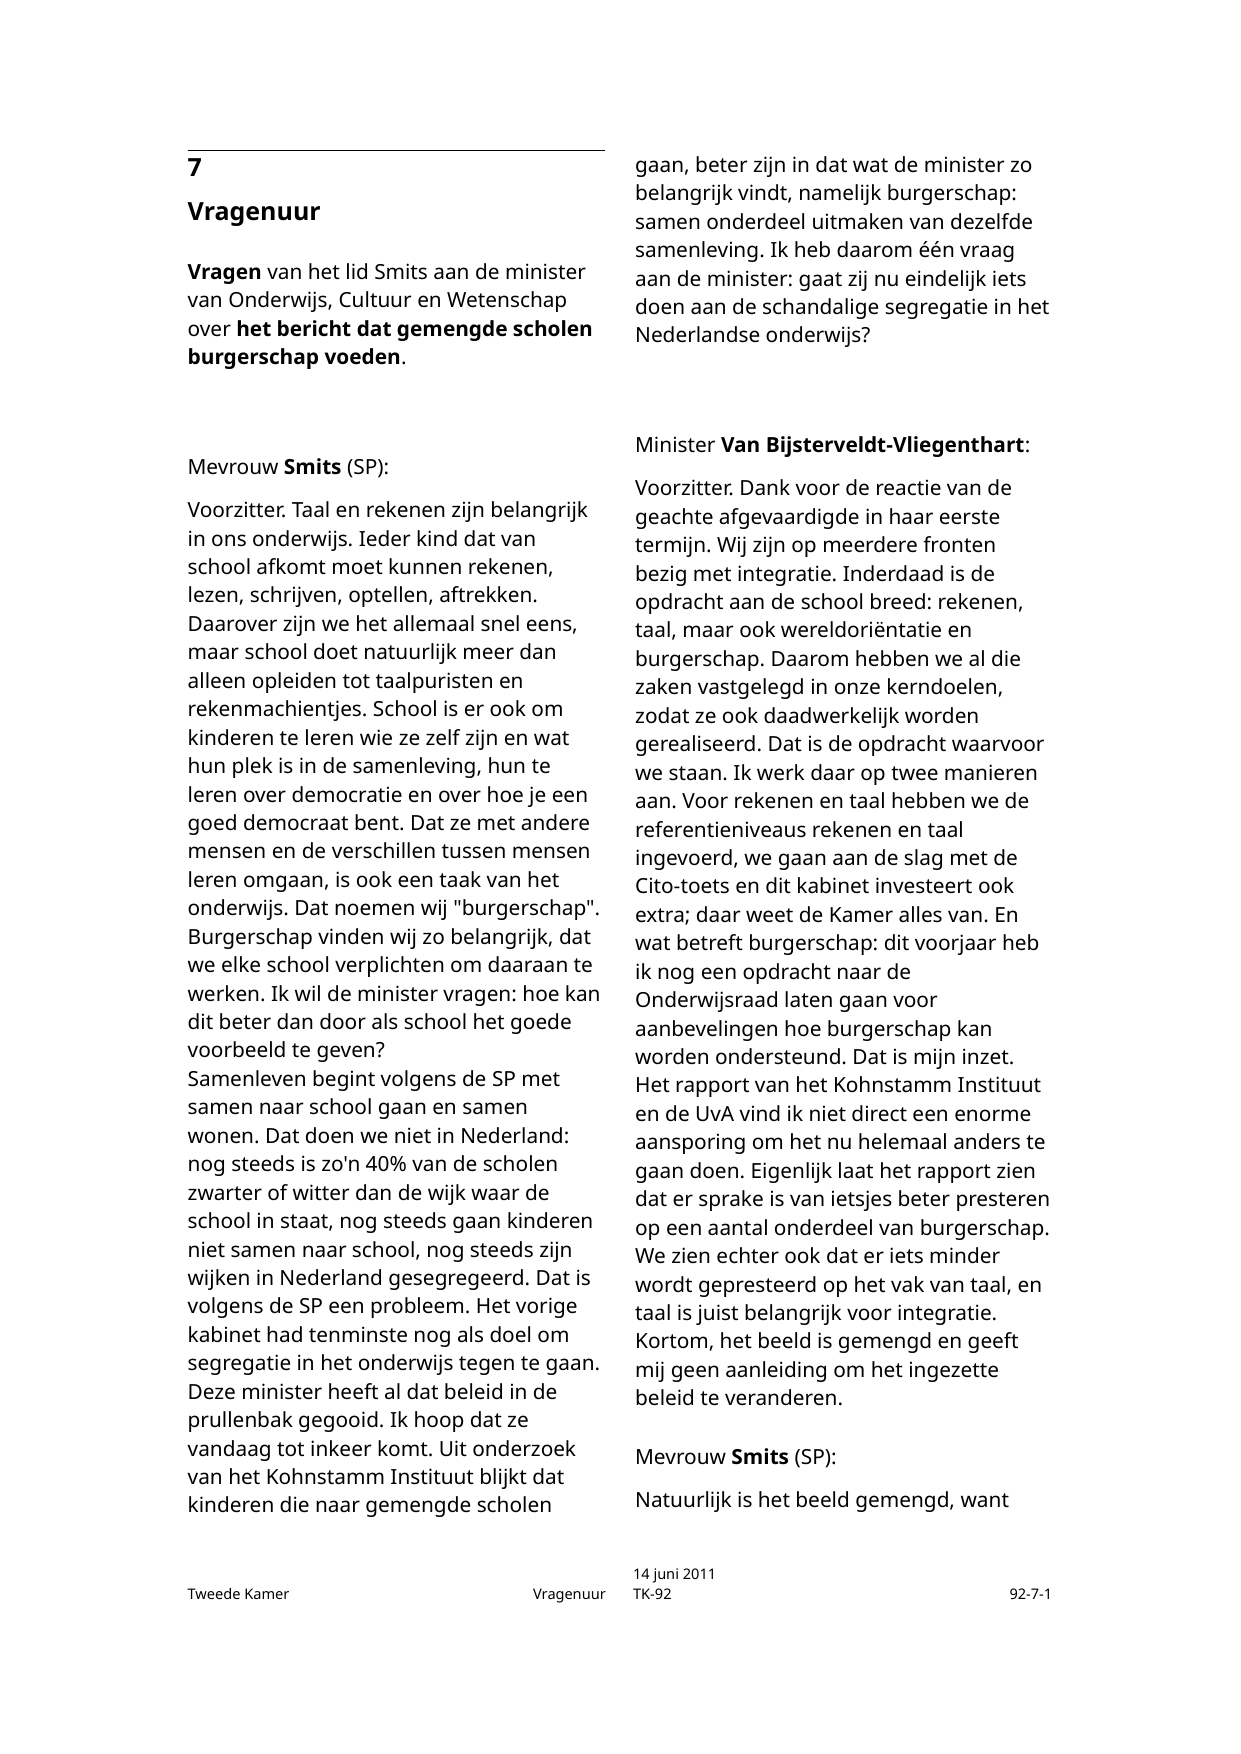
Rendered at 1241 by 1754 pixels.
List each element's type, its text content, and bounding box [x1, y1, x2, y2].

text Natuurlijk is het beeld gemengd, want [635, 1485, 1053, 1514]
text Voorzitter. Dank voor de reactie van de geachte afgevaardigde in haar eerste termijn. Wij zijn op meerdere fronten bezig met integratie. Inderdaad is de opdracht aan de school breed: rekenen, taal, maar ook wereldoriëntatie en burgerschap. Daarom hebben we al die zaken vastgelegd in onze kerndoelen, zodat ze ook daadwerkelijk worden gerealiseerd. Dat is de opdracht waarvoor we staan. Ik werk daar op twee manieren aan. Voor rekenen en taal hebben we de referentieniveaus rekenen en taal ingevoerd, we gaan aan de slag met de Cito-toets en dit kabinet investeert ook extra; daar weet de Kamer alles van. En wat betreft burgerschap: dit voorjaar heb ik nog een opdracht naar de Onderwijsraad laten gaan voor aanbevelingen hoe burgerschap kan worden ondersteund. Dat is mijn inzet. Het rapport van het Kohnstamm Instituut en de UvA vind ik niet direct een enorme aansporing om het nu helemaal anders te gaan doen. Eigenlijk laat het rapport zien dat er sprake is van ietsjes beter presteren op een aantal onderdeel van burgerschap. We zien echter ook dat er iets minder wordt gepresteerd op het vak van taal, en taal is juist belangrijk voor integratie. Kortom, het beeld is gemengd en geeft mij geen aanleiding om het ingezette beleid te veranderen. [635, 473, 1053, 1412]
text Voorzitter. Taal en rekenen zijn belangrijk in ons onderwijs. Ieder kind dat van school afkomt moet kunnen rekenen, lezen, schrijven, optellen, aftrekken. Daarover zijn we het allemaal snel eens, maar school doet natuurlijk meer dan alleen opleiden tot taalpuristen en rekenmachientjes. School is er ook om kinderen te leren wie ze zelf zijn en wat hun plek is in de samenleving, hun te leren over democratie en over hoe je een goed democraat bent. Dat ze met andere mensen en de verschillen tussen mensen leren omgaan, is ook een taak van het onderwijs. Dat noemen wij "burgerschap". Burgerschap vinden wij zo belangrijk, dat we elke school verplichten om daaraan te werken. Ik wil de minister vragen: hoe kan dit beter dan door als school het goede voorbeeld te geven? [187, 495, 605, 1064]
text 7 [187, 151, 605, 184]
text Mevrouw Smits (SP): [187, 452, 605, 480]
text  [635, 379, 1053, 407]
text  [187, 401, 605, 429]
text Mevrouw Smits (SP): [635, 1442, 1053, 1470]
text Minister Van Bijsterveldt-Vliegenthart: [635, 430, 1053, 458]
text gaan, beter zijn in dat wat de minister zo belangrijk vindt, namelijk burgerschap: samen onderdeel uitmaken van dezelfde samenleving. Ik heb daarom één vraag aan de minister: gaat zij nu eindelijk iets doen aan de schandalige segregatie in het Nederlandse onderwijs? [635, 150, 1053, 349]
text Samenleven begint volgens de SP met samen naar school gaan en samen wonen. Dat doen we niet in Nederland: nog steeds is zo'n 40% van de scholen zwarter of witter dan de wijk waar de school in staat, nog steeds gaan kinderen niet samen naar school, nog steeds zijn wijken in Nederland gesegregeerd. Dat is volgens de SP een probleem. Het vorige kabinet had tenminste nog als doel om segregatie in het onderwijs tegen te gaan. Deze minister heeft al dat beleid in de prullenbak gegooid. Ik hoop dat ze vandaag tot inkeer komt. Uit onderzoek van het Kohnstamm Instituut blijkt dat kinderen die naar gemengde scholen [187, 1064, 605, 1519]
text Vragenuur [187, 193, 605, 227]
text Vragen van het lid Smits aan de minister van Onderwijs, Cultuur en Wetenschap over het bericht dat gemengde scholen burgerschap voeden. [187, 257, 605, 371]
